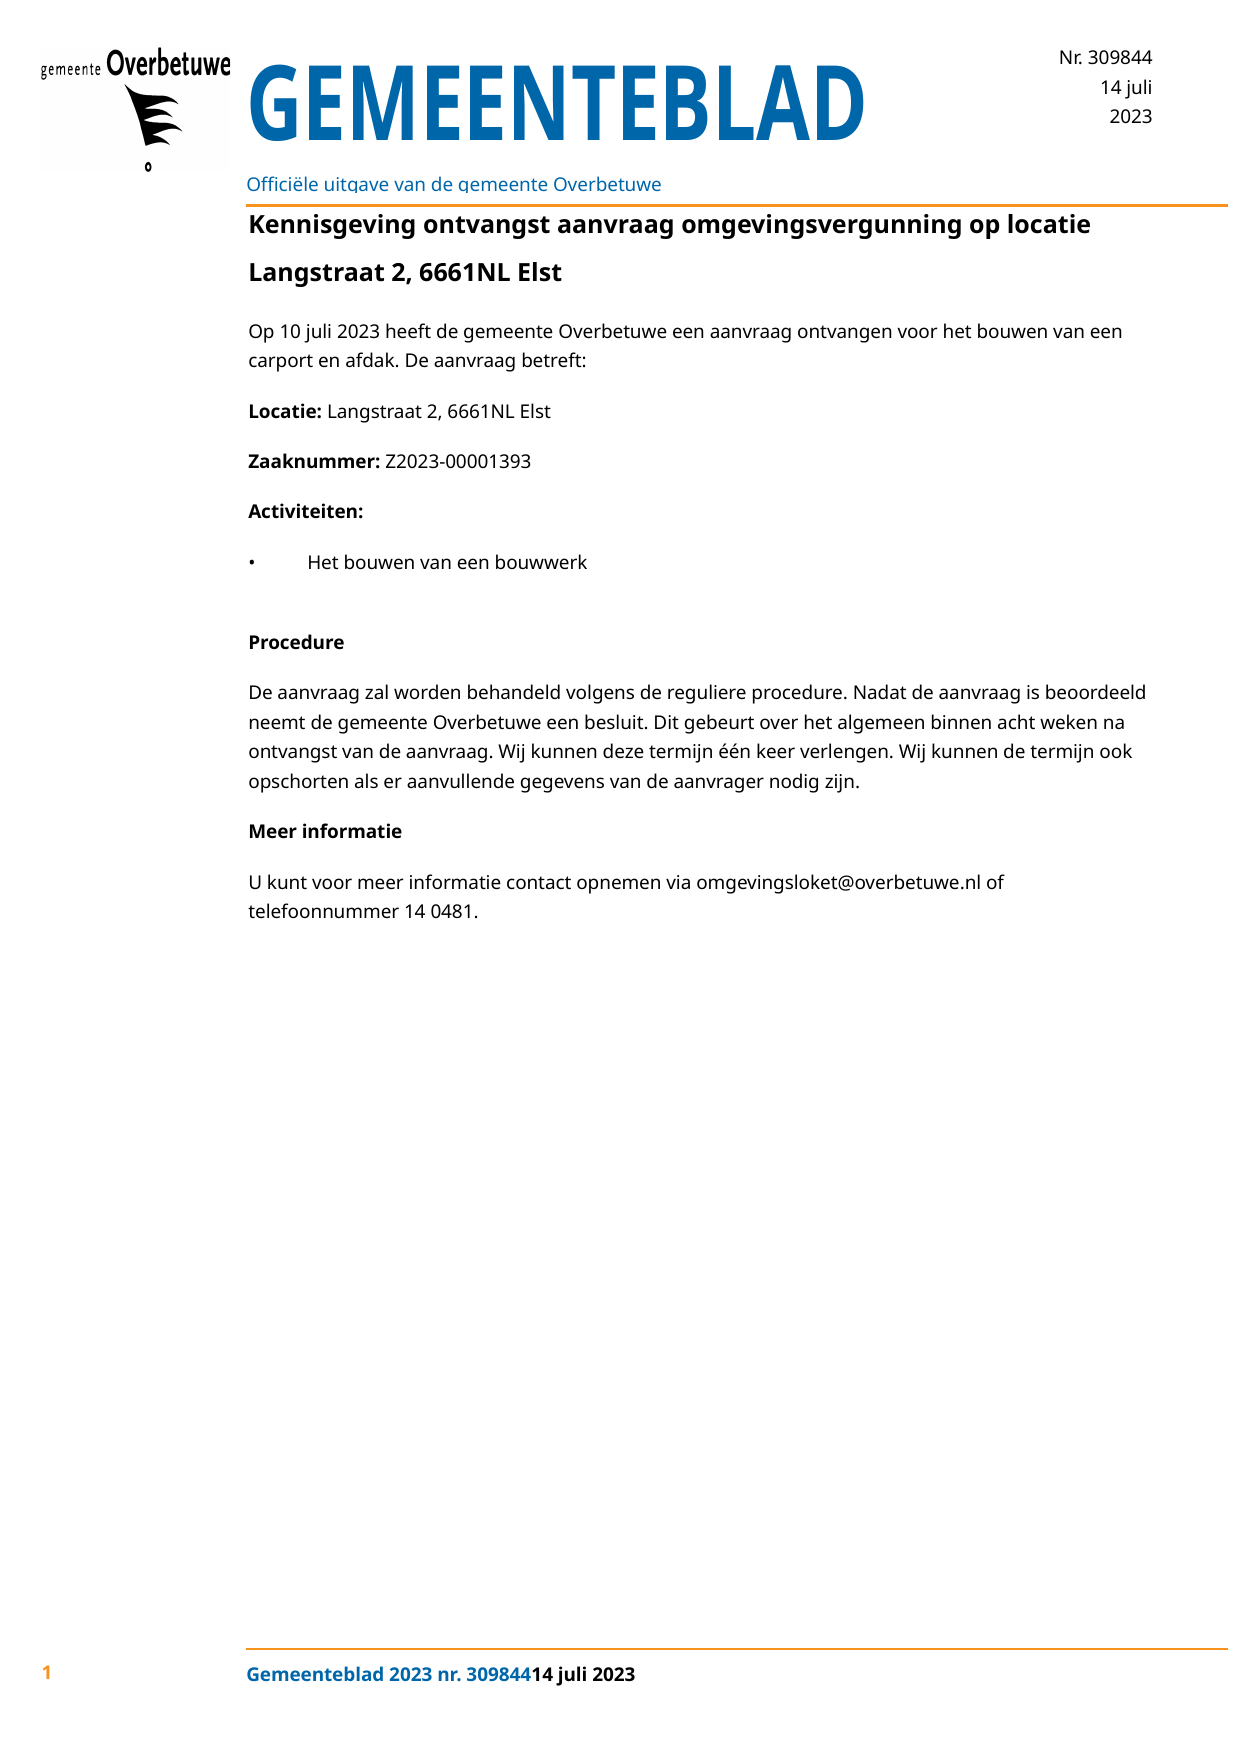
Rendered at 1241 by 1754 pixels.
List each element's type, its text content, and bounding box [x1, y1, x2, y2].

text Zaaknummer: Z2023-00001393 [248, 448, 1152, 474]
picture [41, 47, 231, 172]
text Op 10 juli 2023 heeft de gemeente Overbetuwe een aanvraag ontvangen voor het bouwen van een carport en afdak. De aanvraag betreft: [248, 318, 1152, 373]
text Kennisgeving ontvangst aanvraag omgevingsvergunning op locatie Langstraat 2, 6661NL Elst [248, 207, 1152, 288]
text Locatie: Langstraat 2, 6661NL Elst [248, 398, 1152, 424]
text De aanvraag zal worden behandeld volgens de reguliere procedure. Nadat de aanvraag is beoordeeld neemt de gemeente Overbetuwe een besluit. Dit gebeurt over het algemeen binnen acht weken na ontvangst van de aanvraag. Wij kunnen deze termijn één keer verlengen. Wij kunnen de termijn ook opschorten als er aanvullende gegevens van de aanvrager nodig zijn. [248, 679, 1152, 794]
text U kunt voor meer informatie contact opnemen via omgevingsloket@overbetuwe.nl of telefoonnummer 14 0481. [248, 869, 1152, 924]
text Procedure [248, 629, 1152, 655]
list Het bouwen van een bouwwerk [248, 549, 1152, 575]
text Activiteiten: [248, 499, 1152, 524]
text Meer informatie [248, 819, 1152, 844]
